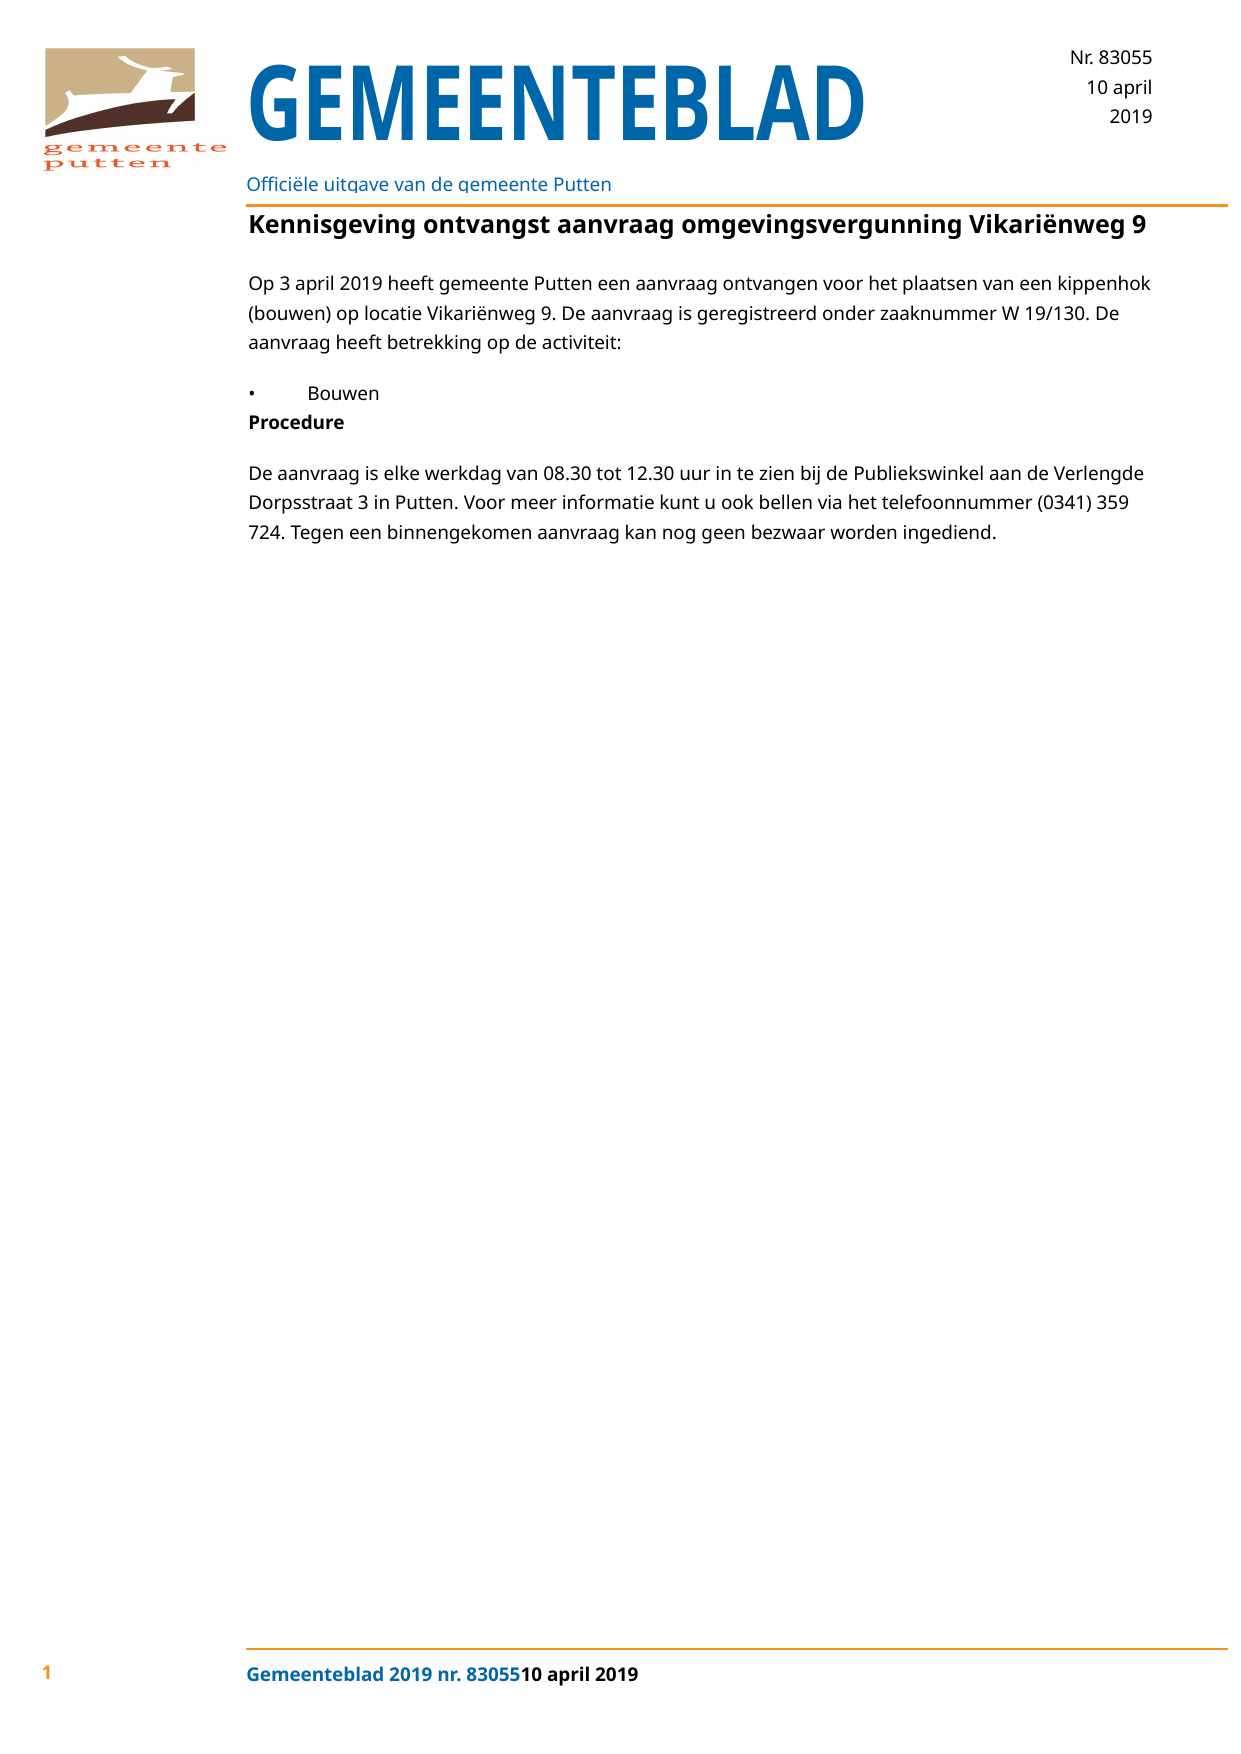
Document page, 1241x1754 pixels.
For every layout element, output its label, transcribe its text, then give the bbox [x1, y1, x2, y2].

text Procedure [248, 409, 1152, 435]
list Bouwen [248, 380, 1152, 406]
text De aanvraag is elke werkdag van 08.30 tot 12.30 uur in te zien bij de Publiekswinkel aan de Verlengde Dorpsstraat 3 in Putten. Voor meer informatie kunt u ook bellen via het telefoonnummer (0341) 359 724. Tegen een binnengekomen aanvraag kan nog geen bezwaar worden ingediend. [248, 460, 1152, 545]
text Op 3 april 2019 heeft gemeente Putten een aanvraag ontvangen voor het plaatsen van een kippenhok (bouwen) op locatie Vikariënweg 9. De aanvraag is geregistreerd onder zaaknummer W 19/130. De aanvraag heeft betrekking op de activiteit: [248, 270, 1152, 355]
text Kennisgeving ontvangst aanvraag omgevingsvergunning Vikariënweg 9 [248, 207, 1152, 241]
picture [41, 47, 231, 172]
